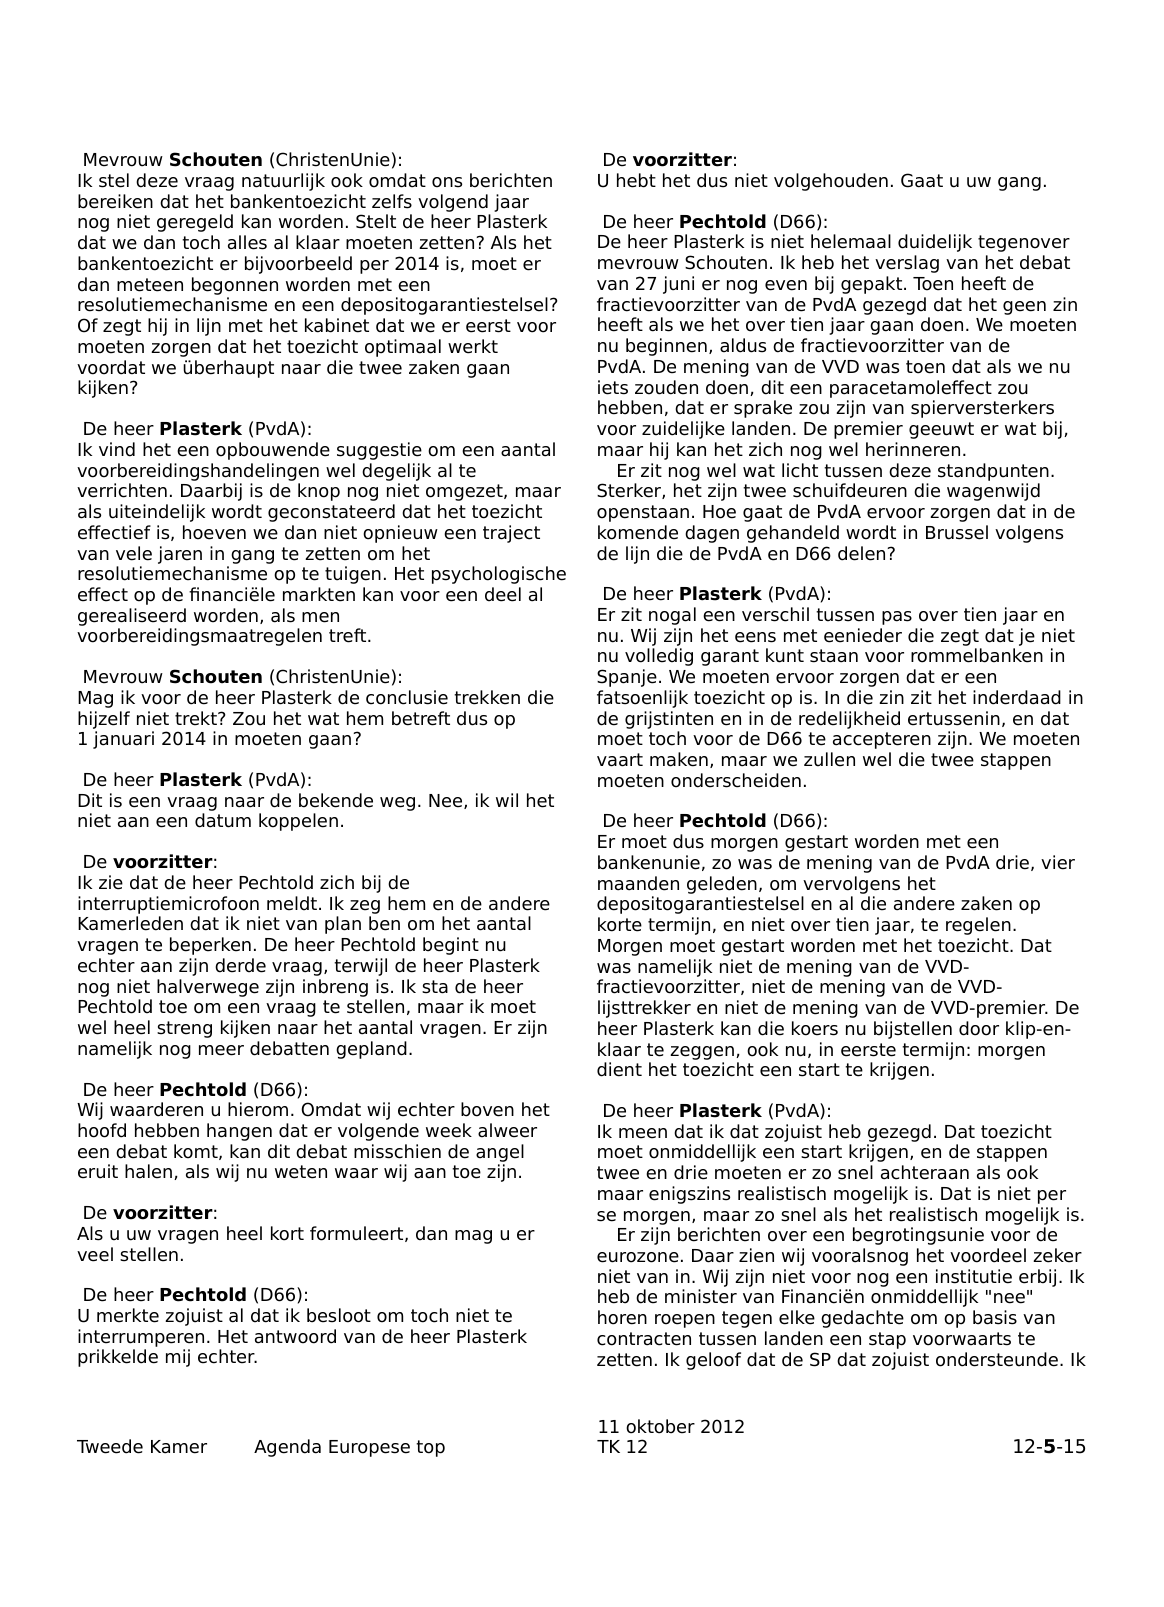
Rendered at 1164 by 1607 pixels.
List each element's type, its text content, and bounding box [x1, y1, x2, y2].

text Wij waarderen u hierom. Omdat wij echter boven het hoofd hebben hangen dat er volgende week alweer een debat komt, kan dit debat misschien de angel eruit halen, als wij nu weten waar wij aan toe zijn. [77, 1100, 567, 1183]
text Er zijn berichten over een begrotingsunie voor de eurozone. Daar zien wij vooralsnog het voordeel zeker niet van in. Wij zijn niet voor nog een institutie erbij. Ik heb de minister van Financiën onmiddellijk "nee" horen roepen tegen elke gedachte om op basis van contracten tussen landen een stap voorwaarts te zetten. Ik geloof dat de SP dat zojuist ondersteunde. Ik [596, 1225, 1087, 1370]
text Mevrouw Schouten (ChristenUnie): [77, 667, 567, 688]
text De heer Pechtold (D66): [596, 811, 1087, 832]
text Ik vind het een opbouwende suggestie om een aantal voorbereidingshandelingen wel degelijk al te verrichten. Daarbij is de knop nog niet omgezet, maar als uiteindelijk wordt geconstateerd dat het toezicht effectief is, hoeven we dan niet opnieuw een traject van vele jaren in gang te zetten om het resolutiemechanisme op te tuigen. Het psychologische effect op de financiële markten kan voor een deel al gerealiseerd worden, als men voorbereidingsmaatregelen treft. [77, 440, 567, 647]
text De voorzitter: [596, 150, 1087, 171]
text Dit is een vraag naar de bekende weg. Nee, ik wil het niet aan een datum koppelen. [77, 791, 567, 832]
text Ik meen dat ik dat zojuist heb gezegd. Dat toezicht moet onmiddellijk een start krijgen, en de stappen twee en drie moeten er zo snel achteraan als ook maar enigszins realistisch mogelijk is. Dat is niet per se morgen, maar zo snel als het realistisch mogelijk is. [596, 1122, 1087, 1225]
text De heer Plasterk (PvdA): [77, 419, 567, 440]
text Er zit nogal een verschil tussen pas over tien jaar en nu. Wij zijn het eens met eenieder die zegt dat je niet nu volledig garant kunt staan voor rommelbanken in Spanje. We moeten ervoor zorgen dat er een fatsoenlijk toezicht op is. In die zin zit het inderdaad in de grijstinten en in de redelijkheid ertussenin, en dat moet toch voor de D66 te accepteren zijn. We moeten vaart maken, maar we zullen wel die twee stappen moeten onderscheiden. [596, 605, 1087, 791]
text De heer Plasterk (PvdA): [596, 584, 1087, 605]
text Er zit nog wel wat licht tussen deze standpunten. Sterker, het zijn twee schuifdeuren die wagenwijd openstaan. Hoe gaat de PvdA ervoor zorgen dat in de komende dagen gehandeld wordt in Brussel volgens de lijn die de PvdA en D66 delen? [596, 460, 1087, 564]
text De heer Plasterk is niet helemaal duidelijk tegenover mevrouw Schouten. Ik heb het verslag van het debat van 27 juni er nog even bij gepakt. Toen heeft de fractievoorzitter van de PvdA gezegd dat het geen zin heeft als we het over tien jaar gaan doen. We moeten nu beginnen, aldus de fractievoorzitter van de PvdA. De mening van de VVD was toen dat als we nu iets zouden doen, dit een paracetamoleffect zou hebben, dat er sprake zou zijn van spierversterkers voor zuidelijke landen. De premier geeuwt er wat bij, maar hij kan het zich nog wel herinneren. [596, 232, 1087, 460]
text Als u uw vragen heel kort formuleert, dan mag u er veel stellen. [77, 1224, 567, 1265]
text Ik zie dat de heer Pechtold zich bij de interruptiemicrofoon meldt. Ik zeg hem en de andere Kamerleden dat ik niet van plan ben om het aantal vragen te beperken. De heer Pechtold begint nu echter aan zijn derde vraag, terwijl de heer Plasterk nog niet halverwege zijn inbreng is. Ik sta de heer Pechtold toe om een vraag te stellen, maar ik moet wel heel streng kijken naar het aantal vragen. Er zijn namelijk nog meer debatten gepland. [77, 873, 567, 1059]
text Ik stel deze vraag natuurlijk ook omdat ons berichten bereiken dat het bankentoezicht zelfs volgend jaar nog niet geregeld kan worden. Stelt de heer Plasterk dat we dan toch alles al klaar moeten zetten? Als het bankentoezicht er bijvoorbeeld per 2014 is, moet er dan meteen begonnen worden met een resolutiemechanisme en een depositogarantiestelsel? Of zegt hij in lijn met het kabinet dat we er eerst voor moeten zorgen dat het toezicht optimaal werkt voordat we überhaupt naar die twee zaken gaan kijken? [77, 171, 567, 399]
text Mag ik voor de heer Plasterk de conclusie trekken die hijzelf niet trekt? Zou het wat hem betreft dus op 1 januari 2014 in moeten gaan? [77, 688, 567, 750]
text U hebt het dus niet volgehouden. Gaat u uw gang. [596, 171, 1087, 192]
text Er moet dus morgen gestart worden met een bankenunie, zo was de mening van de PvdA drie, vier maanden geleden, om vervolgens het depositogarantiestelsel en al die andere zaken op korte termijn, en niet over tien jaar, te regelen. Morgen moet gestart worden met het toezicht. Dat was namelijk niet de mening van de VVD-fractievoorzitter, niet de mening van de VVD-lijsttrekker en niet de mening van de VVD-premier. De heer Plasterk kan die koers nu bijstellen door klip-en-klaar te zeggen, ook nu, in eerste termijn: morgen dient het toezicht een start te krijgen. [596, 832, 1087, 1081]
text De heer Pechtold (D66): [77, 1079, 567, 1100]
text Mevrouw Schouten (ChristenUnie): [77, 150, 567, 171]
text De voorzitter: [77, 1203, 567, 1224]
text De heer Pechtold (D66): [77, 1285, 567, 1306]
text De heer Plasterk (PvdA): [77, 770, 567, 791]
text U merkte zojuist al dat ik besloot om toch niet te interrumperen. Het antwoord van de heer Plasterk prikkelde mij echter. [77, 1306, 567, 1368]
text De heer Plasterk (PvdA): [596, 1101, 1087, 1122]
text De heer Pechtold (D66): [596, 212, 1087, 232]
text De voorzitter: [77, 852, 567, 873]
